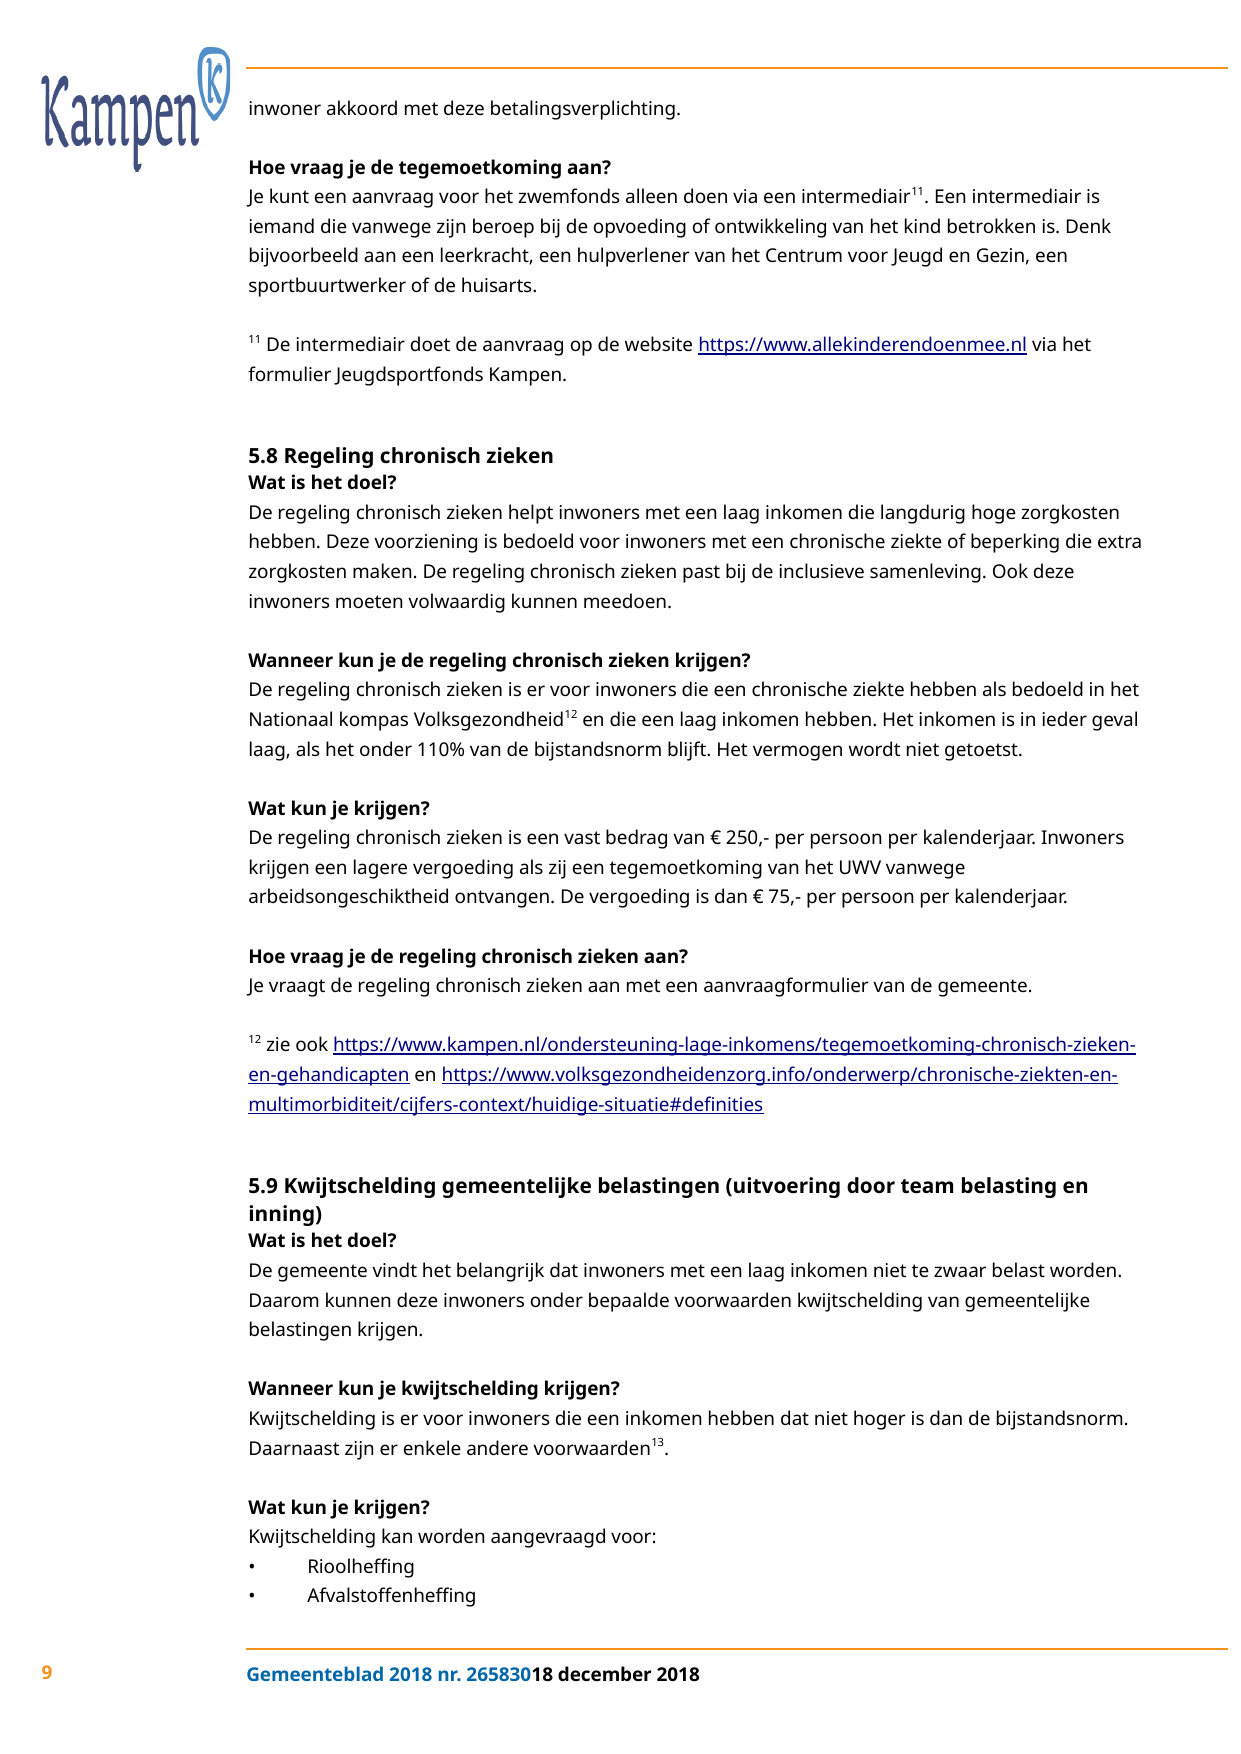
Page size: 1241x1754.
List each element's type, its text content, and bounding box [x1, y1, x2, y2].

text De regeling chronisch zieken helpt inwoners met een laag inkomen die langdurig hoge zorgkosten hebben. Deze voorziening is bedoeld voor inwoners met een chronische ziekte of beperking die extra zorgkosten maken. De regeling chronisch zieken past bij de inclusieve samenleving. Ook deze inwoners moeten volwaardig kunnen meedoen. [248, 499, 1152, 613]
text Je kunt een aanvraag voor het zwemfonds alleen doen via een intermediair11. Een intermediair is iemand die vanwege zijn beroep bij de opvoeding of ontwikkeling van het kind betrokken is. Denk bijvoorbeeld aan een leerkracht, een hulpverlener van het Centrum voor Jeugd en Gezin, een sportbuurtwerker of de huisarts. [248, 183, 1152, 298]
text De regeling chronisch zieken is een vast bedrag van € 250,- per persoon per kalenderjaar. Inwoners krijgen een lagere vergoeding als zij een tegemoetkoming van het UWV vanwege arbeidsongeschiktheid ontvangen. De vergoeding is dan € 75,- per persoon per kalenderjaar. [248, 824, 1152, 909]
text De regeling chronisch zieken is er voor inwoners die een chronische ziekte hebben als bedoeld in het Nationaal kompas Volksgezondheid12 en die een laag inkomen hebben. Het inkomen is in ieder geval laag, als het onder 110% van de bijstandsnorm blijft. Het vermogen wordt niet getoetst. [248, 677, 1152, 761]
text inwoner akkoord met deze betalingsverplichting. [248, 95, 1152, 121]
text 12 zie ook https://www.kampen.nl/ondersteuning-lage-inkomens/tegemoetkoming-chronisch-zieken-en-gehandicapten en https://www.volksgezondheidenzorg.info/onderwerp/chronische-ziekten-en-multimorbiditeit/cijfers-context/huidige-situatie#definities [248, 1032, 1152, 1116]
text Kwijtschelding is er voor inwoners die een inkomen hebben dat niet hoger is dan de bijstandsnorm. Daarnaast zijn er enkele andere voorwaarden13. [248, 1405, 1152, 1460]
text Wanneer kun je de regeling chronisch zieken krijgen? [248, 647, 1152, 673]
text Wat is het doel? [248, 1228, 1152, 1253]
list Afvalstoffenheffing [248, 1583, 1152, 1608]
text Wat kun je krijgen? [248, 795, 1152, 821]
text Kwijtschelding kan worden aangevraagd voor: [248, 1523, 1152, 1549]
text 11 De intermediair doet de aanvraag op de website https://www.allekinderendoenmee.nl via het formulier Jeugdsportfonds Kampen. [248, 331, 1152, 387]
list Rioolheffing [248, 1553, 1152, 1579]
picture [41, 47, 231, 172]
text 5.8 Regeling chronisch zieken [248, 441, 1152, 469]
text Wat is het doel? [248, 469, 1152, 495]
text Wat kun je krijgen? [248, 1494, 1152, 1519]
text Wanneer kun je kwijtschelding krijgen? [248, 1376, 1152, 1401]
text Je vraagt de regeling chronisch zieken aan met een aanvraagformulier van de gemeente. [248, 972, 1152, 998]
text Hoe vraag je de regeling chronisch zieken aan? [248, 943, 1152, 968]
text 5.9 Kwijtschelding gemeentelijke belastingen (uitvoering door team belasting en inning) [248, 1171, 1152, 1228]
text De gemeente vindt het belangrijk dat inwoners met een laag inkomen niet te zwaar belast worden. Daarom kunnen deze inwoners onder bepaalde voorwaarden kwijtschelding van gemeentelijke belastingen krijgen. [248, 1257, 1152, 1342]
text Hoe vraag je de tegemoetkoming aan? [248, 154, 1152, 180]
